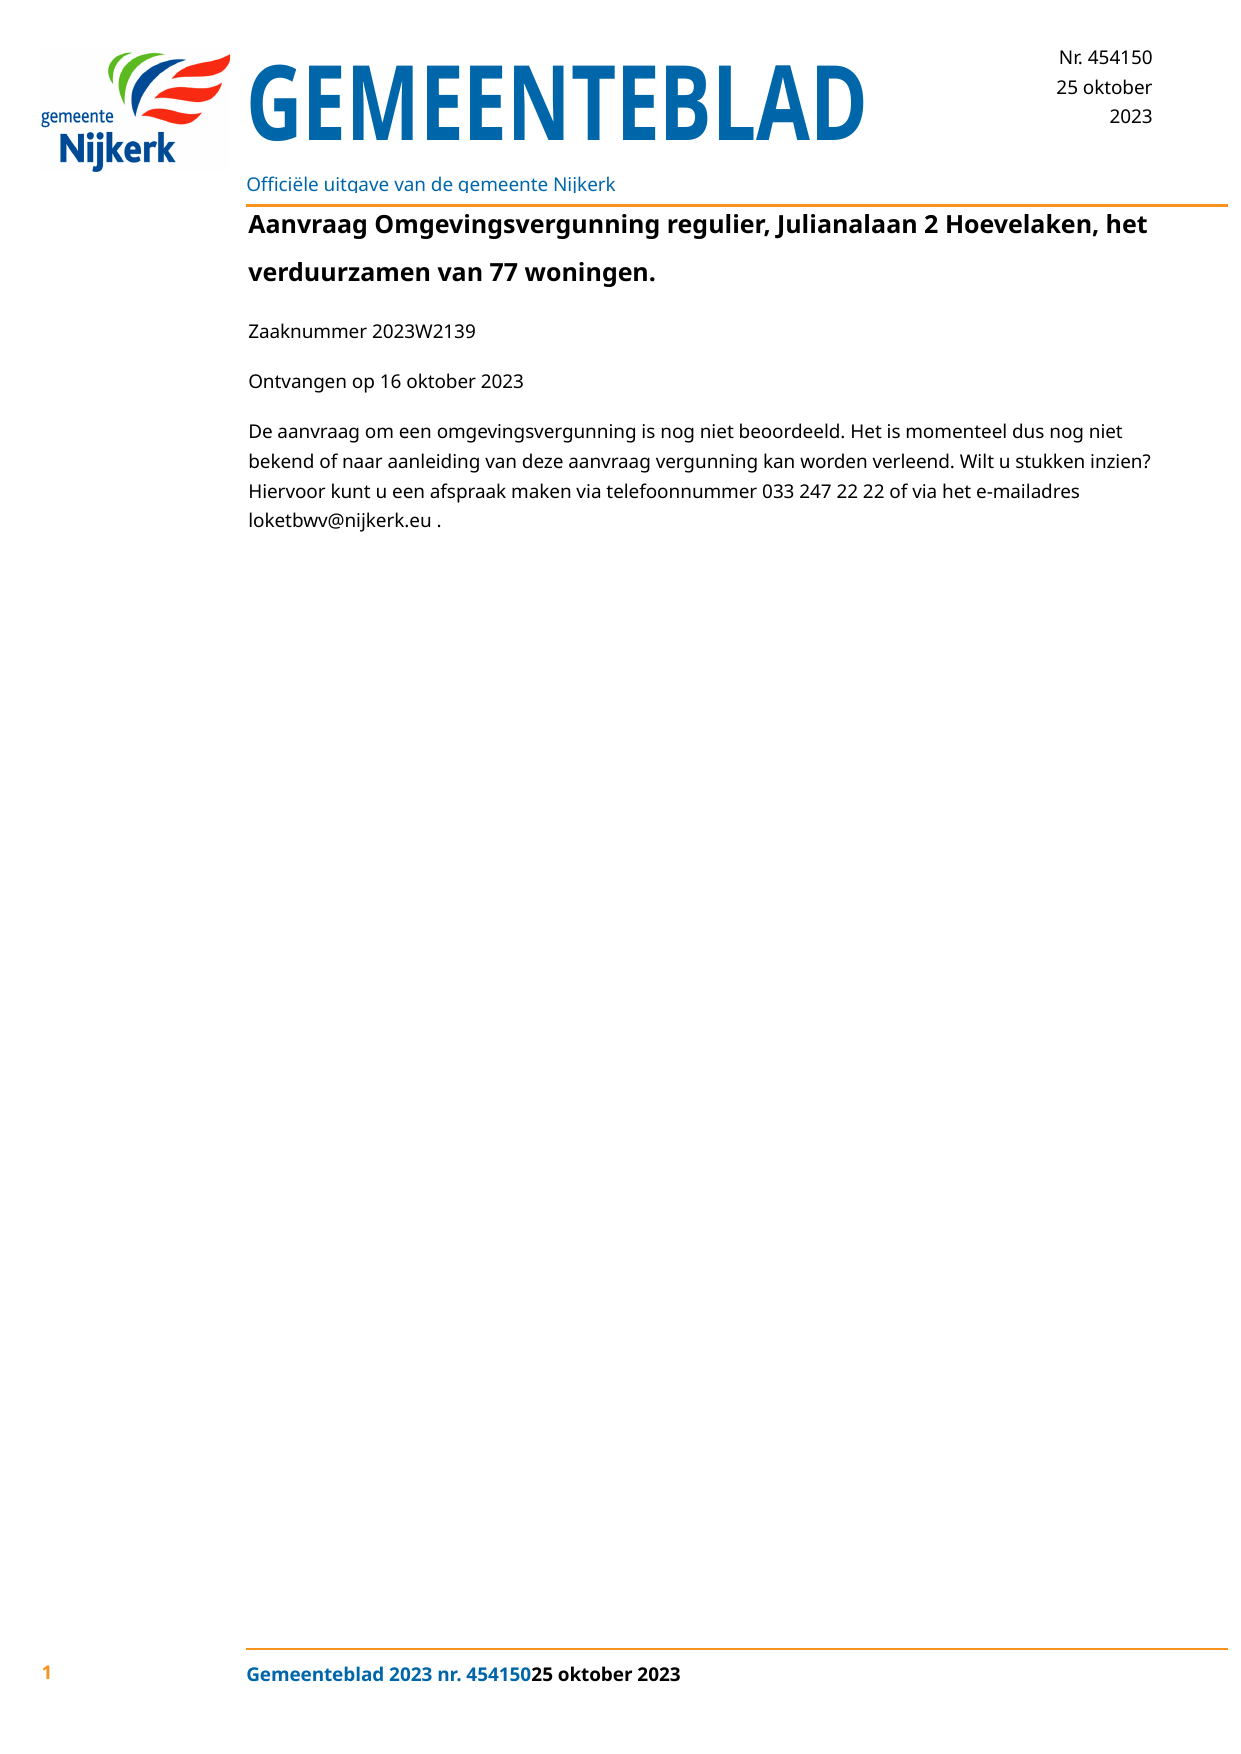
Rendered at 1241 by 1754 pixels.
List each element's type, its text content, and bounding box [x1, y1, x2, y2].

text De aanvraag om een omgevingsvergunning is nog niet beoordeeld. Het is momenteel dus nog niet bekend of naar aanleiding van deze aanvraag vergunning kan worden verleend. Wilt u stukken inzien? Hiervoor kunt u een afspraak maken via telefoonnummer 033 247 22 22 of via het e-mailadres loketbwv@nijkerk.eu . [248, 419, 1152, 533]
text Zaaknummer 2023W2139 [248, 318, 1152, 344]
picture [41, 47, 231, 172]
text Ontvangen op 16 oktober 2023 [248, 368, 1152, 394]
text Aanvraag Omgevingsvergunning regulier, Julianalaan 2 Hoevelaken, het verduurzamen van 77 woningen. [248, 207, 1152, 288]
